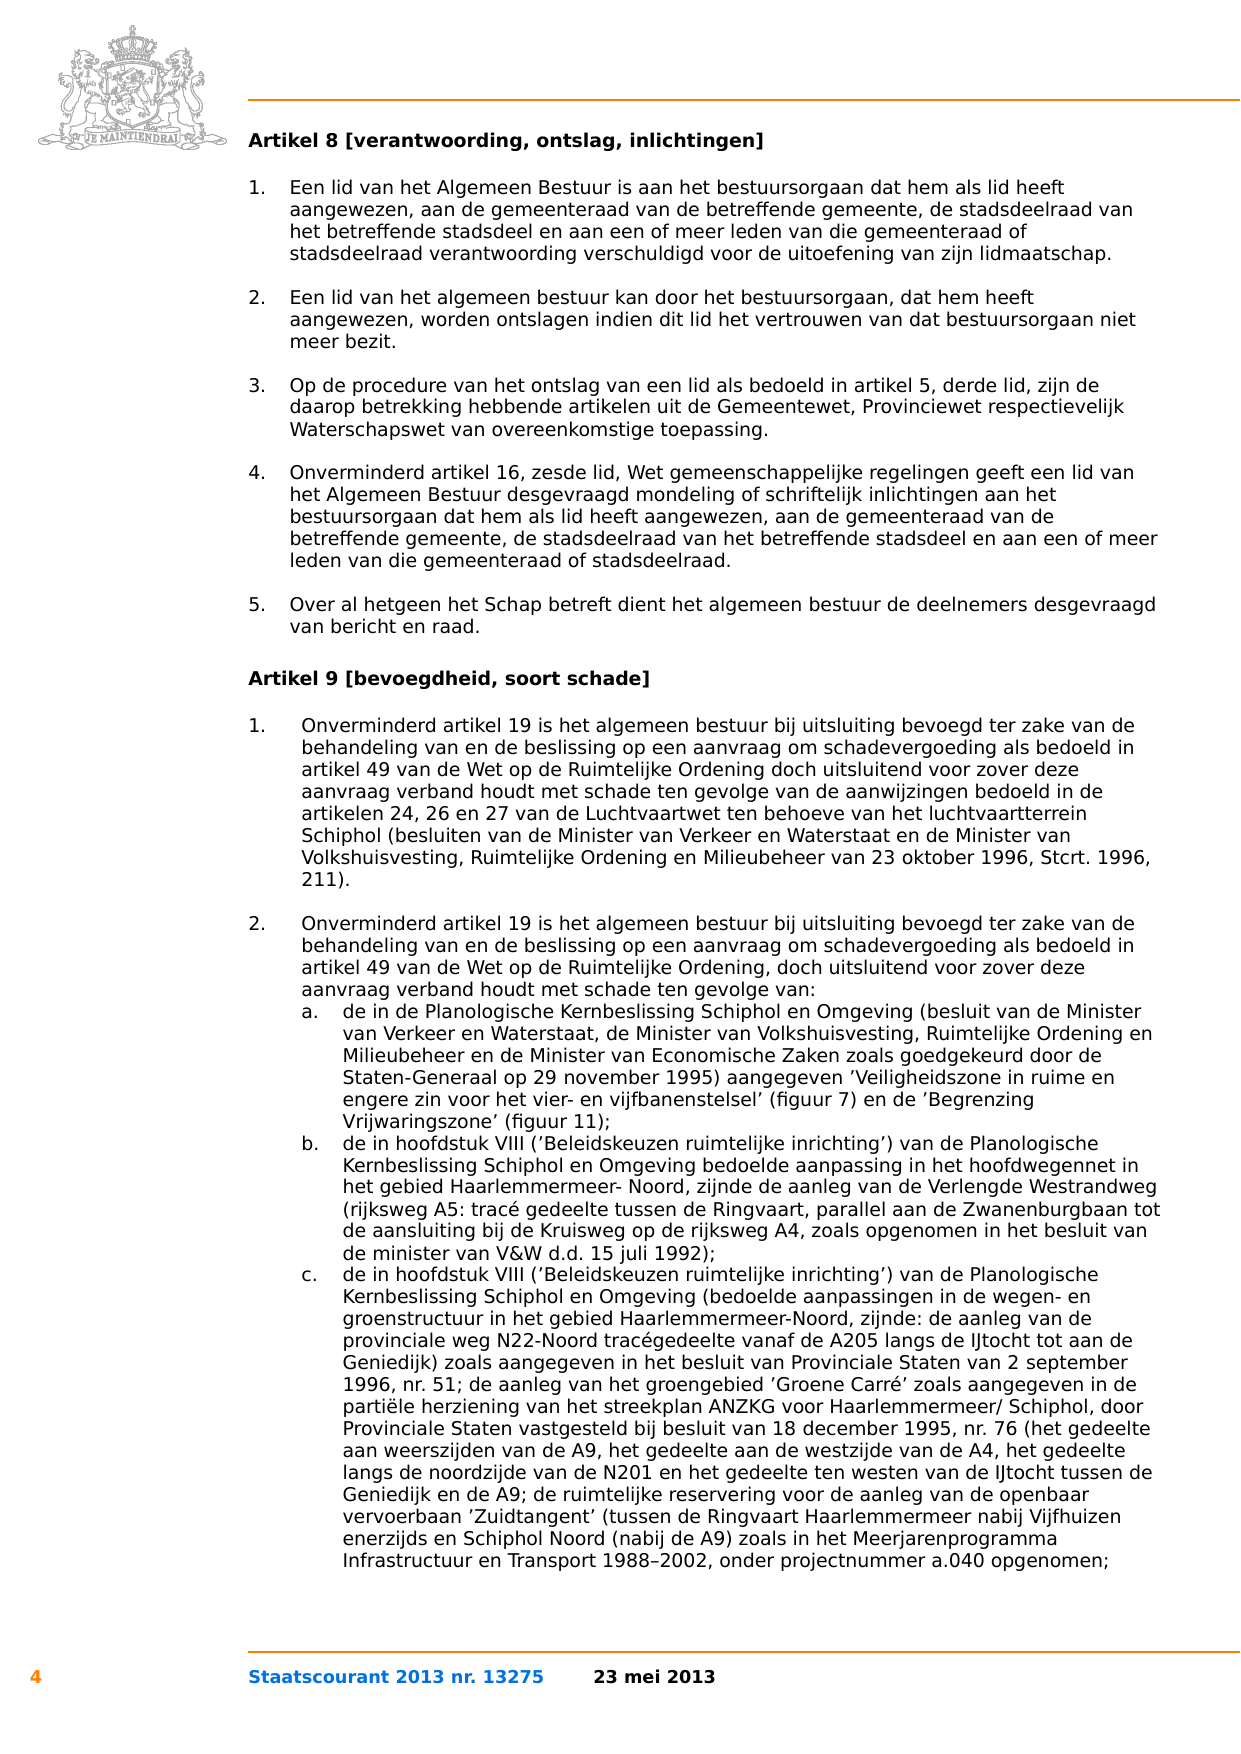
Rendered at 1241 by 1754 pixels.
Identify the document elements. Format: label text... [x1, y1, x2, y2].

text 1. Een lid van het Algemeen Bestuur is aan het bestuursorgaan dat hem als lid heeft aangewezen, aan de gemeenteraad van de betreffende gemeente, de stadsdeelraad van het betreffende stadsdeel en aan een of meer leden van die gemeenteraad of stadsdeelraad verantwoording verschuldigd voor de uitoefening van zijn lidmaatschap. [248, 177, 1163, 265]
text a. de in de Planologische Kernbeslissing Schiphol en Omgeving (besluit van de Minister van Verkeer en Waterstaat, de Minister van Volkshuisvesting, Ruimtelijke Ordening en Milieubeheer en de Minister van Economische Zaken zoals goedgekeurd door de Staten-Generaal op 29 november 1995) aangegeven ’Veiligheidszone in ruime en engere zin voor het vier- en vijfbanenstelsel’ (figuur 7) en de ’Begrenzing Vrijwaringszone’ (figuur 11); [301, 1001, 1163, 1132]
text 2. Een lid van het algemeen bestuur kan door het bestuursorgaan, dat hem heeft aangewezen, worden ontslagen indien dit lid het vertrouwen van dat bestuursorgaan niet meer bezit. [248, 287, 1163, 353]
subtitle Artikel 9 [bevoegdheid, soort schade] [248, 668, 1163, 690]
text b. de in hoofdstuk VIII (’Beleidskeuzen ruimtelijke inrichting’) van de Planologische Kernbeslissing Schiphol en Omgeving bedoelde aanpassing in het hoofdwegennet in het gebied Haarlemmermeer- Noord, zijnde de aanleg van de Verlengde Westrandweg (rijksweg A5: tracé gedeelte tussen de Ringvaart, parallel aan de Zwanenburgbaan tot de aansluiting bij de Kruisweg op de rijksweg A4, zoals opgenomen in het besluit van de minister van V&W d.d. 15 juli 1992); [301, 1132, 1163, 1264]
text 2. Onverminderd artikel 19 is het algemeen bestuur bij uitsluiting bevoegd ter zake van de behandeling van en de beslissing op een aanvraag om schadevergoeding als bedoeld in artikel 49 van de Wet op de Ruimtelijke Ordening, doch uitsluitend voor zover deze aanvraag verband houdt met schade ten gevolge van: [248, 913, 1163, 1001]
text 5. Over al hetgeen het Schap betreft dient het algemeen bestuur de deelnemers desgevraagd van bericht en raad. [248, 594, 1163, 638]
picture [38, 25, 227, 150]
text 4. Onverminderd artikel 16, zesde lid, Wet gemeenschappelijke regelingen geeft een lid van het Algemeen Bestuur desgevraagd mondeling of schriftelijk inlichtingen aan het bestuursorgaan dat hem als lid heeft aangewezen, aan de gemeenteraad van de betreffende gemeente, de stadsdeelraad van het betreffende stadsdeel en aan een of meer leden van die gemeenteraad of stadsdeelraad. [248, 462, 1163, 572]
text 3. Op de procedure van het ontslag van een lid als bedoeld in artikel 5, derde lid, zijn de daarop betrekking hebbende artikelen uit de Gemeentewet, Provinciewet respectievelijk Waterschapswet van overeenkomstige toepassing. [248, 374, 1163, 440]
text 1. Onverminderd artikel 19 is het algemeen bestuur bij uitsluiting bevoegd ter zake van de behandeling van en de beslissing op een aanvraag om schadevergoeding als bedoeld in artikel 49 van de Wet op de Ruimtelijke Ordening doch uitsluitend voor zover deze aanvraag verband houdt met schade ten gevolge van de aanwijzingen bedoeld in de artikelen 24, 26 en 27 van de Luchtvaartwet ten behoeve van het luchtvaartterrein Schiphol (besluiten van de Minister van Verkeer en Waterstaat en de Minister van Volkshuisvesting, Ruimtelijke Ordening en Milieubeheer van 23 oktober 1996, Stcrt. 1996, 211). [248, 715, 1163, 891]
subtitle Artikel 8 [verantwoording, ontslag, inlichtingen] [248, 130, 1163, 152]
text c. de in hoofdstuk VIII (’Beleidskeuzen ruimtelijke inrichting’) van de Planologische Kernbeslissing Schiphol en Omgeving (bedoelde aanpassingen in de wegen- en groenstructuur in het gebied Haarlemmermeer-Noord, zijnde: de aanleg van de provinciale weg N22-Noord tracégedeelte vanaf de A205 langs de IJtocht tot aan de Geniedijk) zoals aangegeven in het besluit van Provinciale Staten van 2 september 1996, nr. 51; de aanleg van het groengebied ’Groene Carré’ zoals aangegeven in de partiële herziening van het streekplan ANZKG voor Haarlemmermeer/ Schiphol, door Provinciale Staten vastgesteld bij besluit van 18 december 1995, nr. 76 (het gedeelte aan weerszijden van de A9, het gedeelte aan de westzijde van de A4, het gedeelte langs de noordzijde van de N201 en het gedeelte ten westen van de IJtocht tussen de Geniedijk en de A9; de ruimtelijke reservering voor de aanleg van de openbaar vervoerbaan ’Zuidtangent’ (tussen de Ringvaart Haarlemmermeer nabij Vijfhuizen enerzijds en Schiphol Noord (nabij de A9) zoals in het Meerjarenprogramma Infrastructuur en Transport 1988–2002, onder projectnummer a.040 opgenomen; [301, 1264, 1163, 1572]
